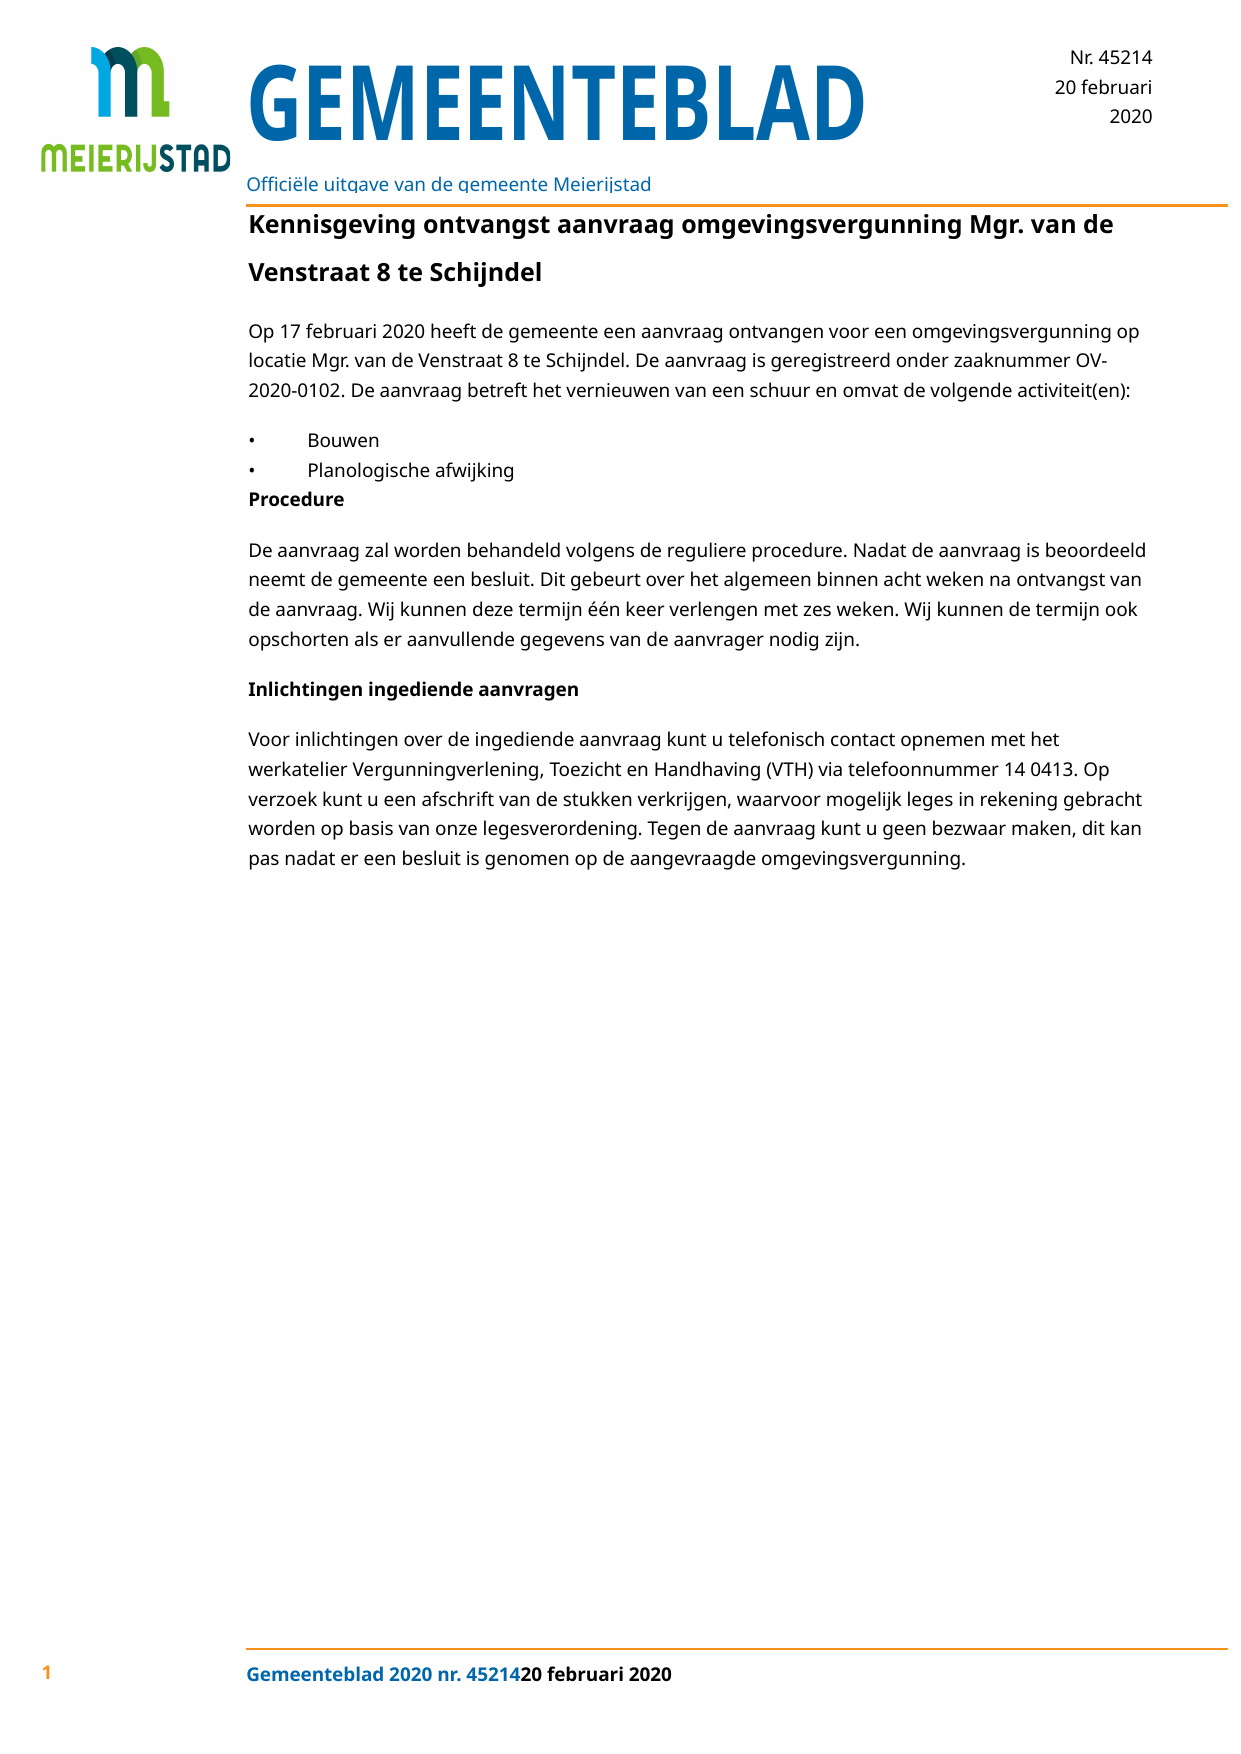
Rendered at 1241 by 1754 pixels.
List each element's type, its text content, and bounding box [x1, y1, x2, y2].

text Op 17 februari 2020 heeft de gemeente een aanvraag ontvangen voor een omgevingsvergunning op locatie Mgr. van de Venstraat 8 te Schijndel. De aanvraag is geregistreerd onder zaaknummer OV-2020-0102. De aanvraag betreft het vernieuwen van een schuur en omvat de volgende activiteit(en): [248, 318, 1152, 403]
text Voor inlichtingen over de ingediende aanvraag kunt u telefonisch contact opnemen met het werkatelier Vergunningverlening, Toezicht en Handhaving (VTH) via telefoonnummer 14 0413. Op verzoek kunt u een afschrift van de stukken verkrijgen, waarvoor mogelijk leges in rekening gebracht worden op basis van onze legesverordening. Tegen de aanvraag kunt u geen bezwaar maken, dit kan pas nadat er een besluit is genomen op de aangevraagde omgevingsvergunning. [248, 727, 1152, 871]
text Inlichtingen ingediende aanvragen [248, 676, 1152, 702]
text De aanvraag zal worden behandeld volgens de reguliere procedure. Nadat de aanvraag is beoordeeld neemt de gemeente een besluit. Dit gebeurt over het algemeen binnen acht weken na ontvangst van de aanvraag. Wij kunnen deze termijn één keer verlengen met zes weken. Wij kunnen de termijn ook opschorten als er aanvullende gegevens van de aanvrager nodig zijn. [248, 537, 1152, 652]
list Planologische afwijking [248, 457, 1152, 483]
picture [41, 47, 231, 172]
list Bouwen [248, 427, 1152, 453]
text Kennisgeving ontvangst aanvraag omgevingsvergunning Mgr. van de Venstraat 8 te Schijndel [248, 207, 1152, 288]
text Procedure [248, 487, 1152, 512]
